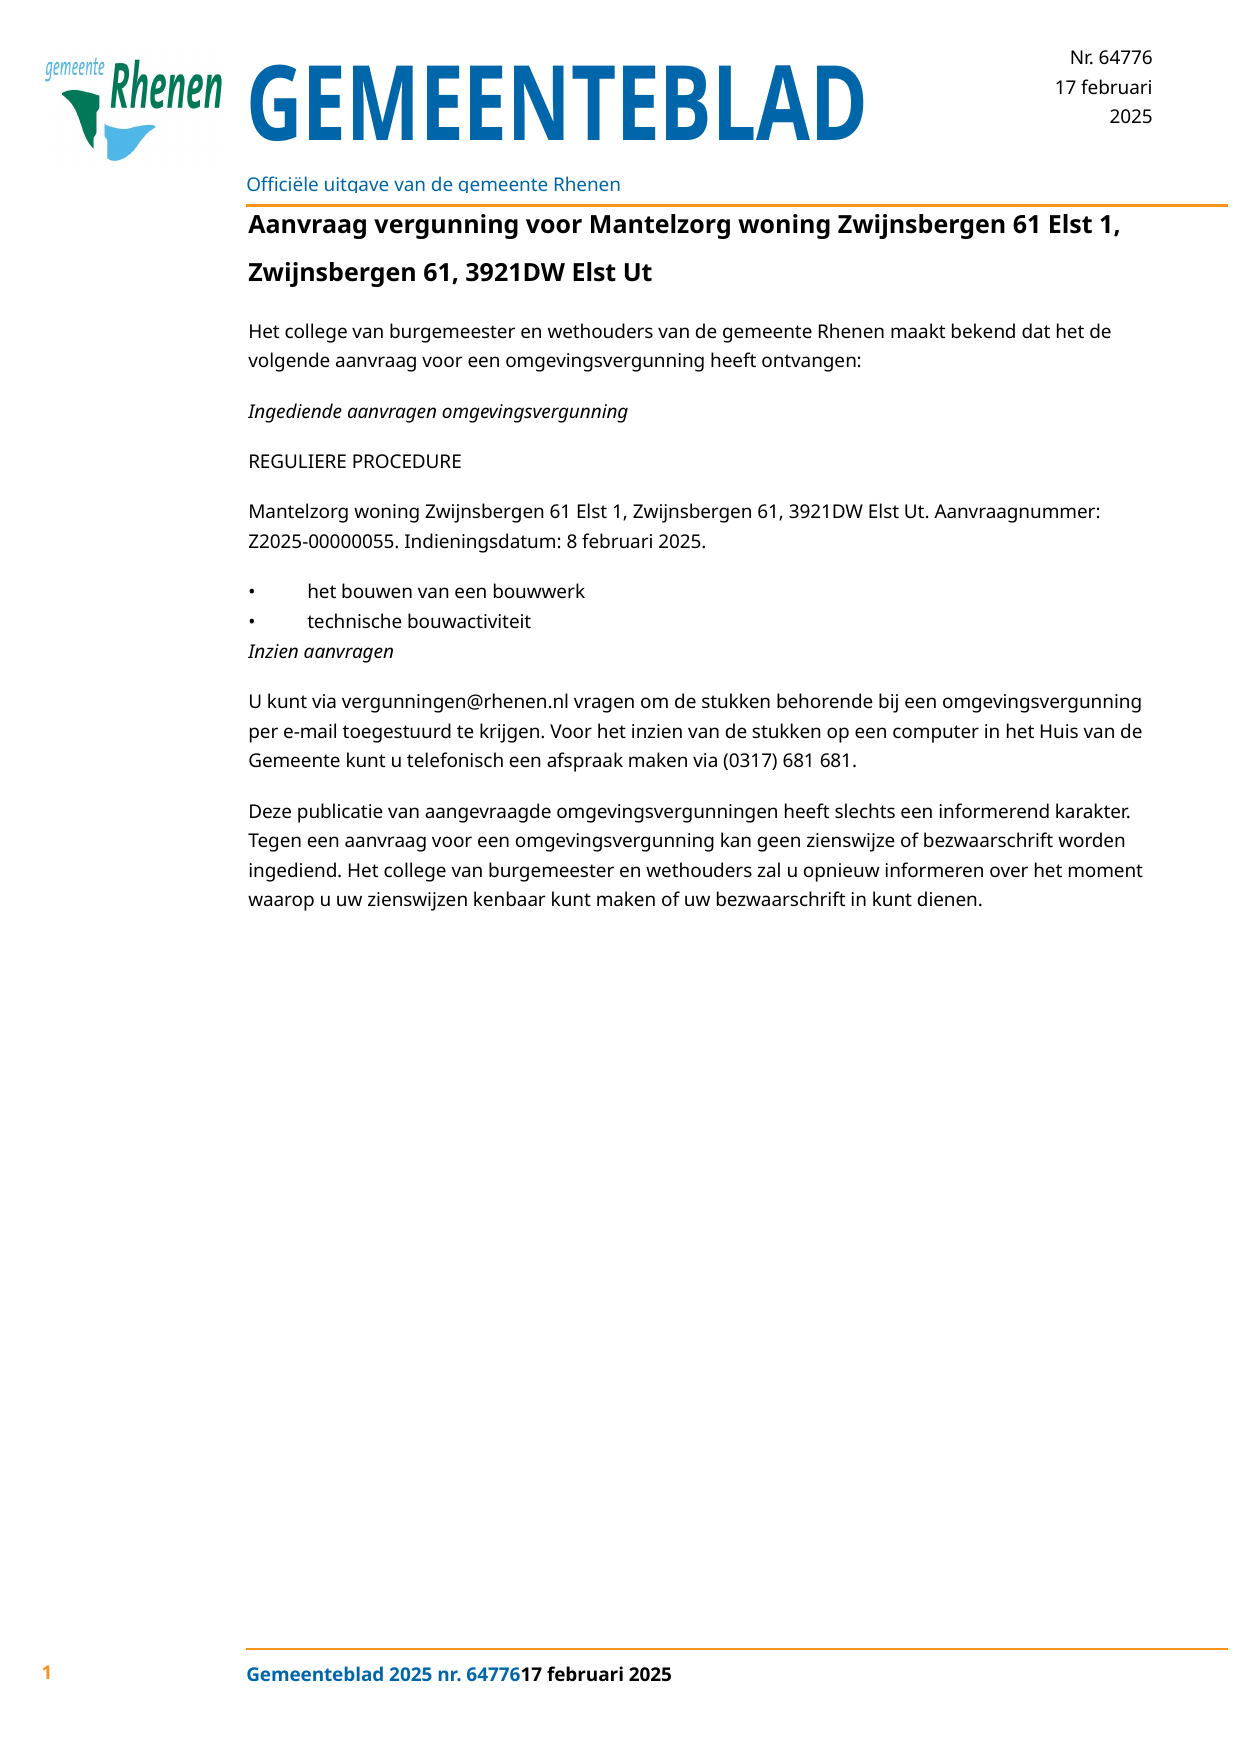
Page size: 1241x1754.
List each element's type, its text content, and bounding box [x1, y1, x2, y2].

text REGULIERE PROCEDURE [248, 448, 1152, 474]
picture [41, 47, 231, 172]
text Deze publicatie van aangevraagde omgevingsvergunningen heeft slechts een informerend karakter. Tegen een aanvraag voor een omgevingsvergunning kan geen zienswijze of bezwaarschrift worden ingediend. Het college van burgemeester en wethouders zal u opnieuw informeren over het moment waarop u uw zienswijzen kenbaar kunt maken of uw bezwaarschrift in kunt dienen. [248, 798, 1152, 912]
text Mantelzorg woning Zwijnsbergen 61 Elst 1, Zwijnsbergen 61, 3921DW Elst Ut. Aanvraagnummer: Z2025-00000055. Indieningsdatum: 8 februari 2025. [248, 499, 1152, 554]
text Inzien aanvragen [248, 638, 1152, 664]
text U kunt via vergunningen@rhenen.nl vragen om de stukken behorende bij een omgevingsvergunning per e-mail toegestuurd te krijgen. Voor het inzien van de stukken op een computer in het Huis van de Gemeente kunt u telefonisch een afspraak maken via (0317) 681 681. [248, 688, 1152, 773]
text Aanvraag vergunning voor Mantelzorg woning Zwijnsbergen 61 Elst 1, Zwijnsbergen 61, 3921DW Elst Ut [248, 207, 1152, 288]
text Het college van burgemeester en wethouders van de gemeente Rhenen maakt bekend dat het de volgende aanvraag voor een omgevingsvergunning heeft ontvangen: [248, 318, 1152, 373]
list technische bouwactiviteit [248, 608, 1152, 634]
text Ingediende aanvragen omgevingsvergunning [248, 398, 1152, 424]
list het bouwen van een bouwwerk [248, 579, 1152, 604]
